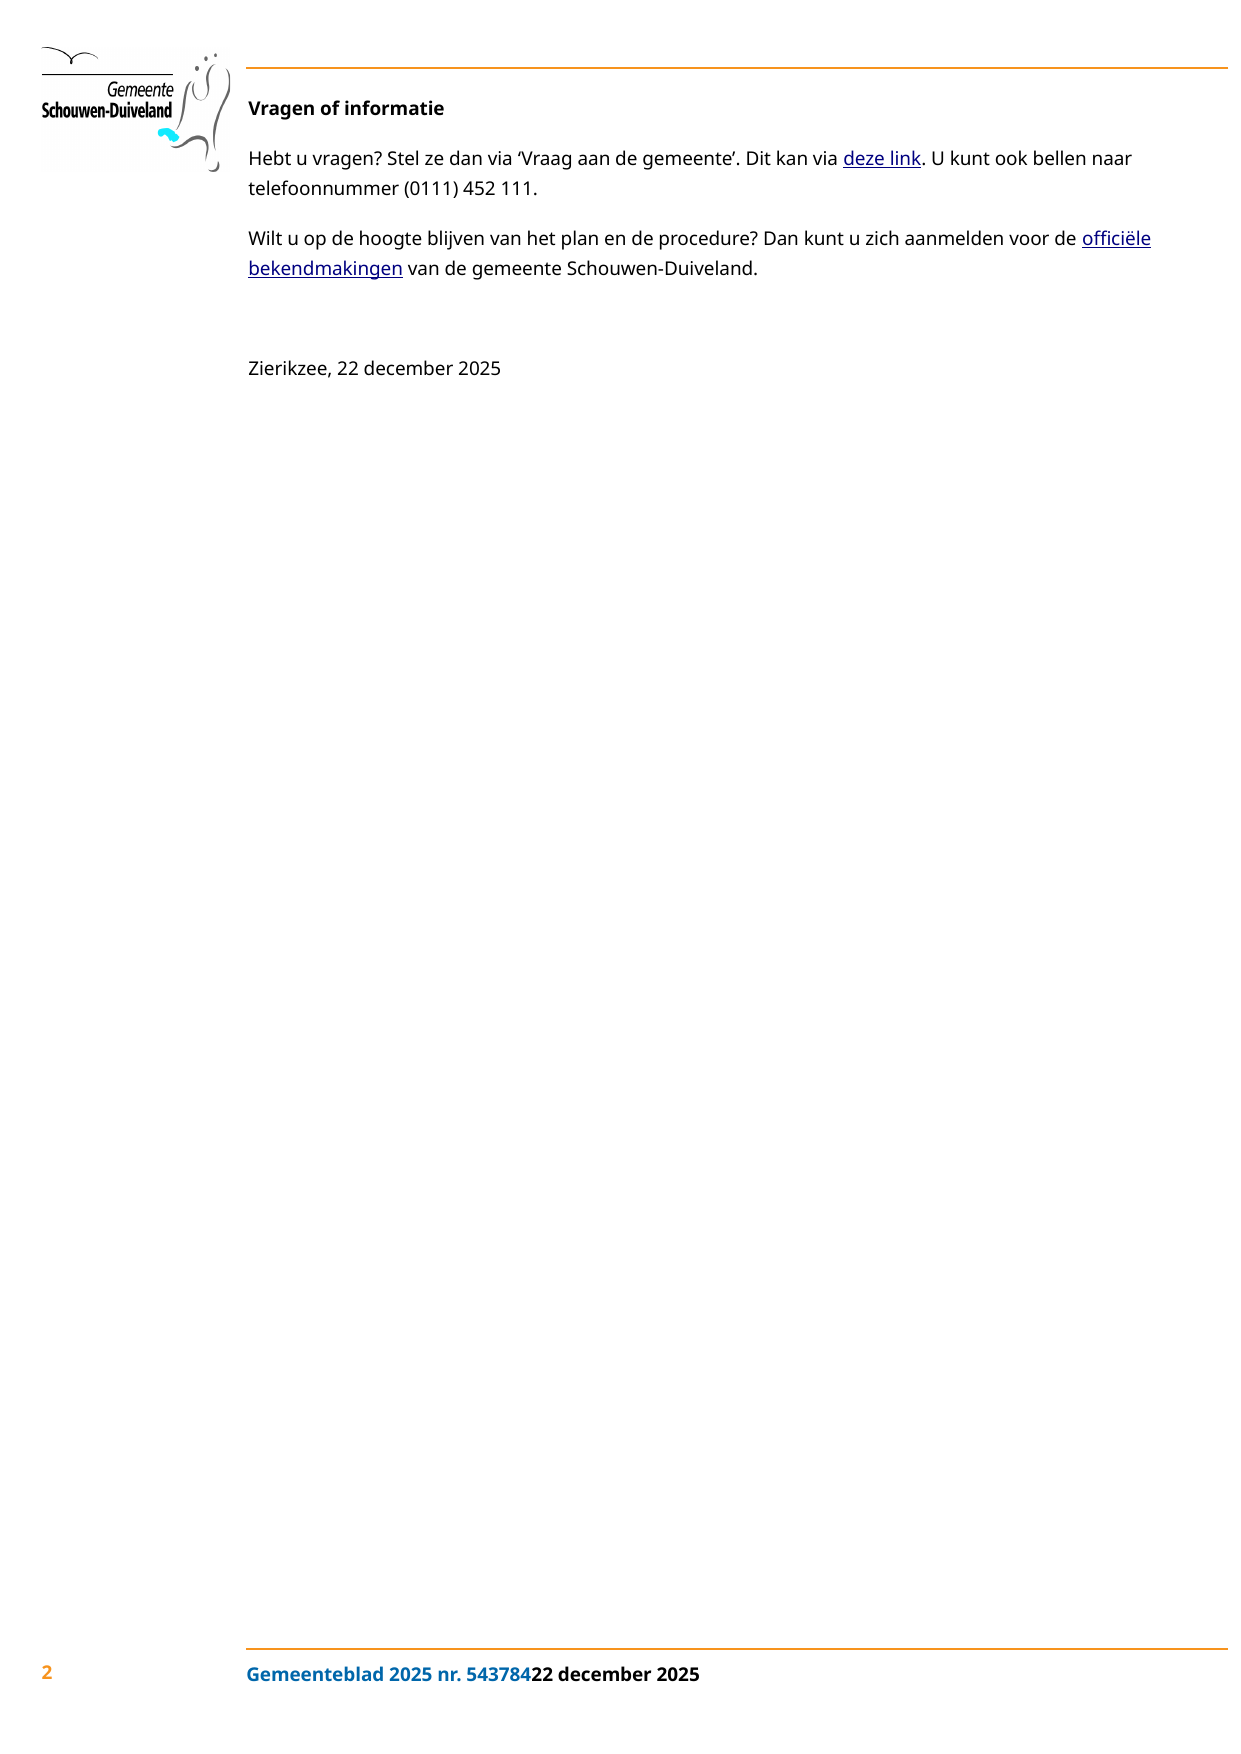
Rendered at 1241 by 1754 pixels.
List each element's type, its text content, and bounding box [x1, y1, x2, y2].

text Vragen of informatie [248, 95, 1152, 121]
text Wilt u op de hoogte blijven van het plan en de procedure? Dan kunt u zich aanmelden voor de officiële bekendmakingen van de gemeente Schouwen-Duiveland. [248, 225, 1152, 281]
picture [41, 47, 231, 172]
text Hebt u vragen? Stel ze dan via ‘Vraag aan de gemeente’. Dit kan via deze link. U kunt ook bellen naar telefoonnummer (0111) 452 111. [248, 145, 1152, 201]
text Zierikzee, 22 december 2025 [248, 356, 1152, 381]
